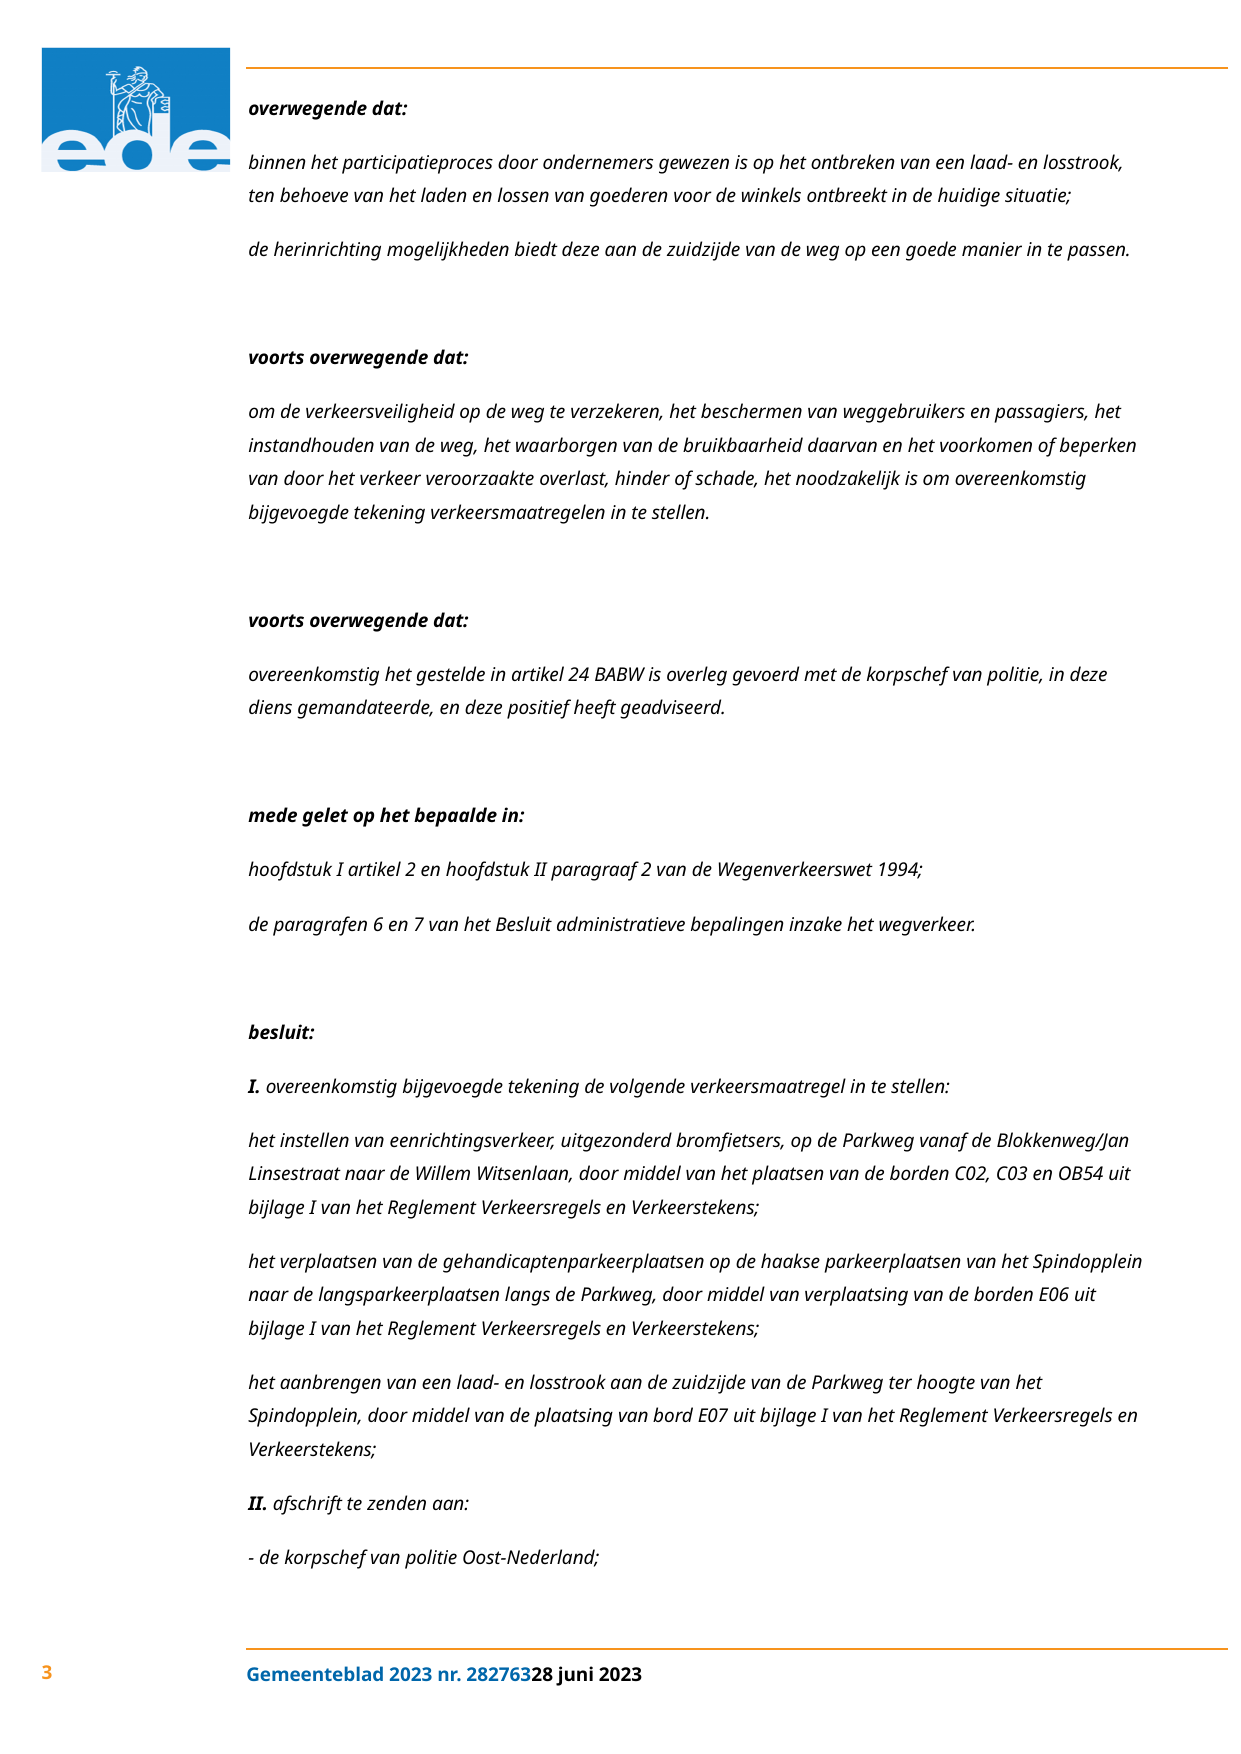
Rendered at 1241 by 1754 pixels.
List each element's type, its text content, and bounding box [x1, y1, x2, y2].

text voorts overwegende dat: [248, 607, 1152, 633]
text overeenkomstig het gestelde in artikel 24 BABW is overleg gevoerd met de korpschef van politie, in deze diens gemandateerde, en deze positief heeft geadviseerd. [248, 661, 1152, 720]
text het verplaatsen van de gehandicaptenparkeerplaatsen op de haakse parkeerplaatsen van het Spindopplein naar de langsparkeerplaatsen langs de Parkweg, door middel van verplaatsing van de borden E06 uit bijlage I van het Reglement Verkeersregels en Verkeerstekens; [248, 1248, 1152, 1341]
text besluit: [248, 1019, 1152, 1044]
text overwegende dat: [248, 95, 1152, 121]
text het aanbrengen van een laad- en losstrook aan de zuidzijde van de Parkweg ter hoogte van het Spindopplein, door middel van de plaatsing van bord E07 uit bijlage I van het Reglement Verkeersregels en Verkeerstekens; [248, 1369, 1152, 1461]
text binnen het participatieproces door ondernemers gewezen is op het ontbreken van een laad- en losstrook, ten behoeve van het laden en lossen van goederen voor de winkels ontbreekt in de huidige situatie; [248, 149, 1152, 208]
text II. afschrift te zenden aan: [248, 1490, 1152, 1516]
text mede gelet op het bepaalde in: [248, 803, 1152, 828]
text het instellen van eenrichtingsverkeer, uitgezonderd bromfietsers, op de Parkweg vanaf de Blokkenweg/Jan Linsestraat naar de Willem Witsenlaan, door middel van het plaatsen van de borden C02, C03 en OB54 uit bijlage I van het Reglement Verkeersregels en Verkeerstekens; [248, 1127, 1152, 1219]
text - de korpschef van politie Oost-Nederland; [248, 1544, 1152, 1569]
picture [41, 47, 231, 172]
text de herinrichting mogelijkheden biedt deze aan de zuidzijde van de weg op een goede manier in te passen. [248, 236, 1152, 262]
text voorts overwegende dat: [248, 344, 1152, 370]
text om de verkeersveiligheid op de weg te verzekeren, het beschermen van weggebruikers en passagiers, het instandhouden van de weg, het waarborgen van de bruikbaarheid daarvan en het voorkomen of beperken van door het verkeer veroorzaakte overlast, hinder of schade, het noodzakelijk is om overeenkomstig bijgevoegde tekening verkeersmaatregelen in te stellen. [248, 398, 1152, 524]
text de paragrafen 6 en 7 van het Besluit administratieve bepalingen inzake het wegverkeer. [248, 911, 1152, 936]
text I. overeenkomstig bijgevoegde tekening de volgende verkeersmaatregel in te stellen: [248, 1073, 1152, 1099]
text hoofdstuk I artikel 2 en hoofdstuk II paragraaf 2 van de Wegenverkeerswet 1994; [248, 857, 1152, 882]
